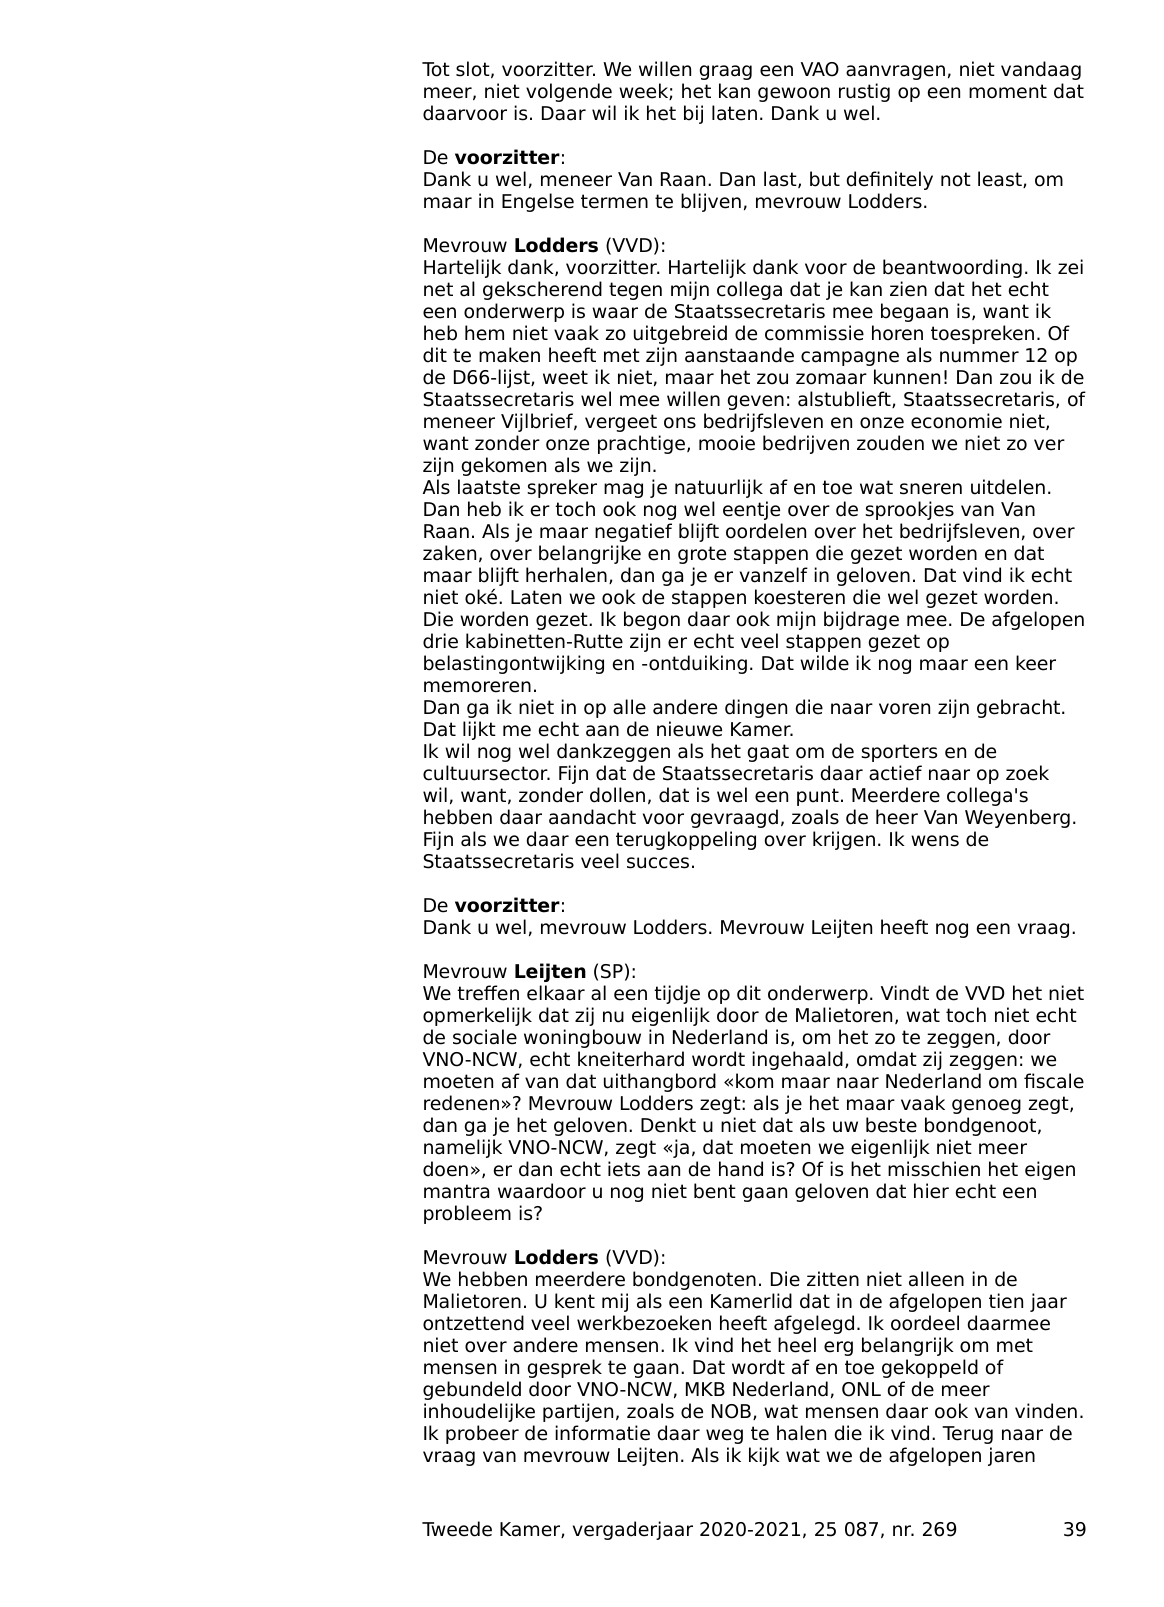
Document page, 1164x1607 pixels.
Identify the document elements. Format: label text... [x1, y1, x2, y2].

text We treffen elkaar al een tijdje op dit onderwerp. Vindt de VVD het niet opmerkelijk dat zij nu eigenlijk door de Malietoren, wat toch niet echt de sociale woningbouw in Nederland is, om het zo te zeggen, door VNO-NCW, echt kneiterhard wordt ingehaald, omdat zij zeggen: we moeten af van dat uithangbord «kom maar naar Nederland om fiscale redenen»? Mevrouw Lodders zegt: als je het maar vaak genoeg zegt, dan ga je het geloven. Denkt u niet dat als uw beste bondgenoot, namelijk VNO-NCW, zegt «ja, dat moeten we eigenlijk niet meer doen», er dan echt iets aan de hand is? Of is het misschien het eigen mantra waardoor u nog niet bent gaan geloven dat hier echt een probleem is? [422, 983, 1087, 1225]
text Dank u wel, meneer Van Raan. Dan last, but definitely not least, om maar in Engelse termen te blijven, mevrouw Lodders. [422, 169, 1087, 213]
text Mevrouw Leijten (SP): [422, 961, 1087, 983]
text Dan ga ik niet in op alle andere dingen die naar voren zijn gebracht. Dat lijkt me echt aan de nieuwe Kamer. [422, 697, 1087, 741]
text Dank u wel, mevrouw Lodders. Mevrouw Leijten heeft nog een vraag. [422, 917, 1087, 939]
text Mevrouw Lodders (VVD): [422, 235, 1087, 257]
text Ik wil nog wel dankzeggen als het gaat om de sporters en de cultuursector. Fijn dat de Staatssecretaris daar actief naar op zoek wil, want, zonder dollen, dat is wel een punt. Meerdere collega's hebben daar aandacht voor gevraagd, zoals de heer Van Weyenberg. Fijn als we daar een terugkoppeling over krijgen. Ik wens de Staatssecretaris veel succes. [422, 741, 1087, 873]
text We hebben meerdere bondgenoten. Die zitten niet alleen in de Malietoren. U kent mij als een Kamerlid dat in de afgelopen tien jaar ontzettend veel werkbezoeken heeft afgelegd. Ik oordeel daarmee niet over andere mensen. Ik vind het heel erg belangrijk om met mensen in gesprek te gaan. Dat wordt af en toe gekoppeld of gebundeld door VNO-NCW, MKB Nederland, ONL of de meer inhoudelijke partijen, zoals de NOB, wat mensen daar ook van vinden. Ik probeer de informatie daar weg te halen die ik vind. Terug naar de vraag van mevrouw Leijten. Als ik kijk wat we de afgelopen jaren [422, 1269, 1087, 1467]
text Hartelijk dank, voorzitter. Hartelijk dank voor de beantwoording. Ik zei net al gekscherend tegen mijn collega dat je kan zien dat het echt een onderwerp is waar de Staatssecretaris mee begaan is, want ik heb hem niet vaak zo uitgebreid de commissie horen toespreken. Of dit te maken heeft met zijn aanstaande campagne als nummer 12 op de D66-lijst, weet ik niet, maar het zou zomaar kunnen! Dan zou ik de Staatssecretaris wel mee willen geven: alstublieft, Staatssecretaris, of meneer Vijlbrief, vergeet ons bedrijfsleven en onze economie niet, want zonder onze prachtige, mooie bedrijven zouden we niet zo ver zijn gekomen als we zijn. [422, 257, 1087, 477]
text Tot slot, voorzitter. We willen graag een VAO aanvragen, niet vandaag meer, niet volgende week; het kan gewoon rustig op een moment dat daarvoor is. Daar wil ik het bij laten. Dank u wel. [422, 59, 1087, 125]
text De voorzitter: [422, 147, 1087, 169]
text Mevrouw Lodders (VVD): [422, 1247, 1087, 1269]
text Als laatste spreker mag je natuurlijk af en toe wat sneren uitdelen. Dan heb ik er toch ook nog wel eentje over de sprookjes van Van Raan. Als je maar negatief blijft oordelen over het bedrijfsleven, over zaken, over belangrijke en grote stappen die gezet worden en dat maar blijft herhalen, dan ga je er vanzelf in geloven. Dat vind ik echt niet oké. Laten we ook de stappen koesteren die wel gezet worden. Die worden gezet. Ik begon daar ook mijn bijdrage mee. De afgelopen drie kabinetten-Rutte zijn er echt veel stappen gezet op belastingontwijking en -ontduiking. Dat wilde ik nog maar een keer memoreren. [422, 477, 1087, 697]
text De voorzitter: [422, 895, 1087, 917]
